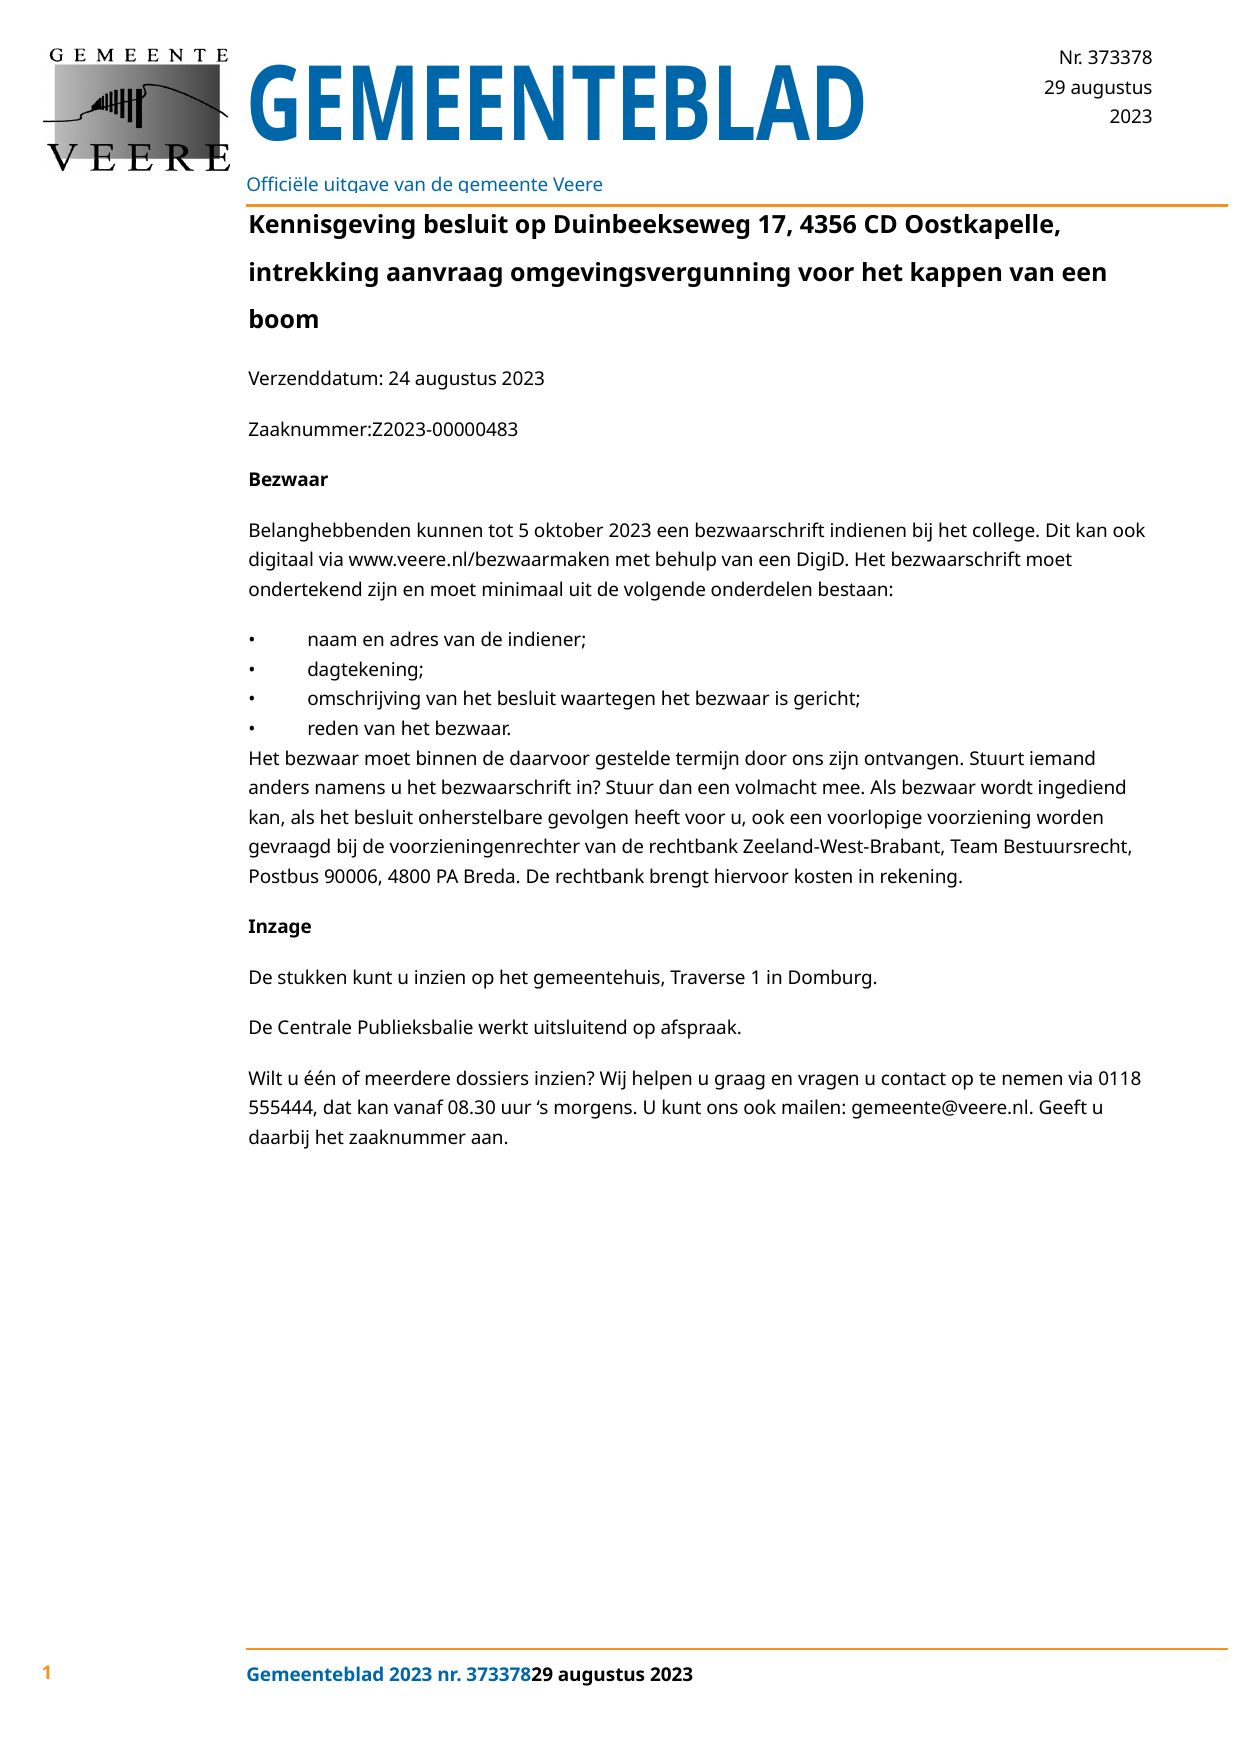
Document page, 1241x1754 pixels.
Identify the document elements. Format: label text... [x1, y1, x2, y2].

list dagtekening; [248, 656, 1152, 682]
text De Centrale Publieksbalie werkt uitsluitend op afspraak. [248, 1014, 1152, 1040]
text Kennisgeving besluit op Duinbeekseweg 17, 4356 CD Oostkapelle, intrekking aanvraag omgevingsvergunning voor het kappen van een boom [248, 207, 1152, 336]
list reden van het bezwaar. [248, 715, 1152, 741]
text De stukken kunt u inzien op het gemeentehuis, Traverse 1 in Domburg. [248, 964, 1152, 989]
text Zaaknummer:Z2023-00000483 [248, 416, 1152, 442]
text Belanghebbenden kunnen tot 5 oktober 2023 een bezwaarschrift indienen bij het college. Dit kan ook digitaal via www.veere.nl/bezwaarmaken met behulp van een DigiD. Het bezwaarschrift moet ondertekend zijn en moet minimaal uit de volgende onderdelen bestaan: [248, 517, 1152, 602]
list omschrijving van het besluit waartegen het bezwaar is gericht; [248, 686, 1152, 711]
list naam en adres van de indiener; [248, 626, 1152, 652]
text Wilt u één of meerdere dossiers inzien? Wij helpen u graag en vragen u contact op te nemen via 0118 555444, dat kan vanaf 08.30 uur ‘s morgens. U kunt ons ook mailen: gemeente@veere.nl. Geeft u daarbij het zaaknummer aan. [248, 1065, 1152, 1149]
text Inzage [248, 913, 1152, 939]
text Verzenddatum: 24 augustus 2023 [248, 366, 1152, 391]
picture [41, 47, 231, 172]
text Het bezwaar moet binnen de daarvoor gestelde termijn door ons zijn ontvangen. Stuurt iemand anders namens u het bezwaarschrift in? Stuur dan een volmacht mee. Als bezwaar wordt ingediend kan, als het besluit onherstelbare gevolgen heeft voor u, ook een voorlopige voorziening worden gevraagd bij de voorzieningenrechter van de rechtbank Zeeland-West-Brabant, Team Bestuursrecht, Postbus 90006, 4800 PA Breda. De rechtbank brengt hiervoor kosten in rekening. [248, 745, 1152, 889]
text Bezwaar [248, 466, 1152, 492]
